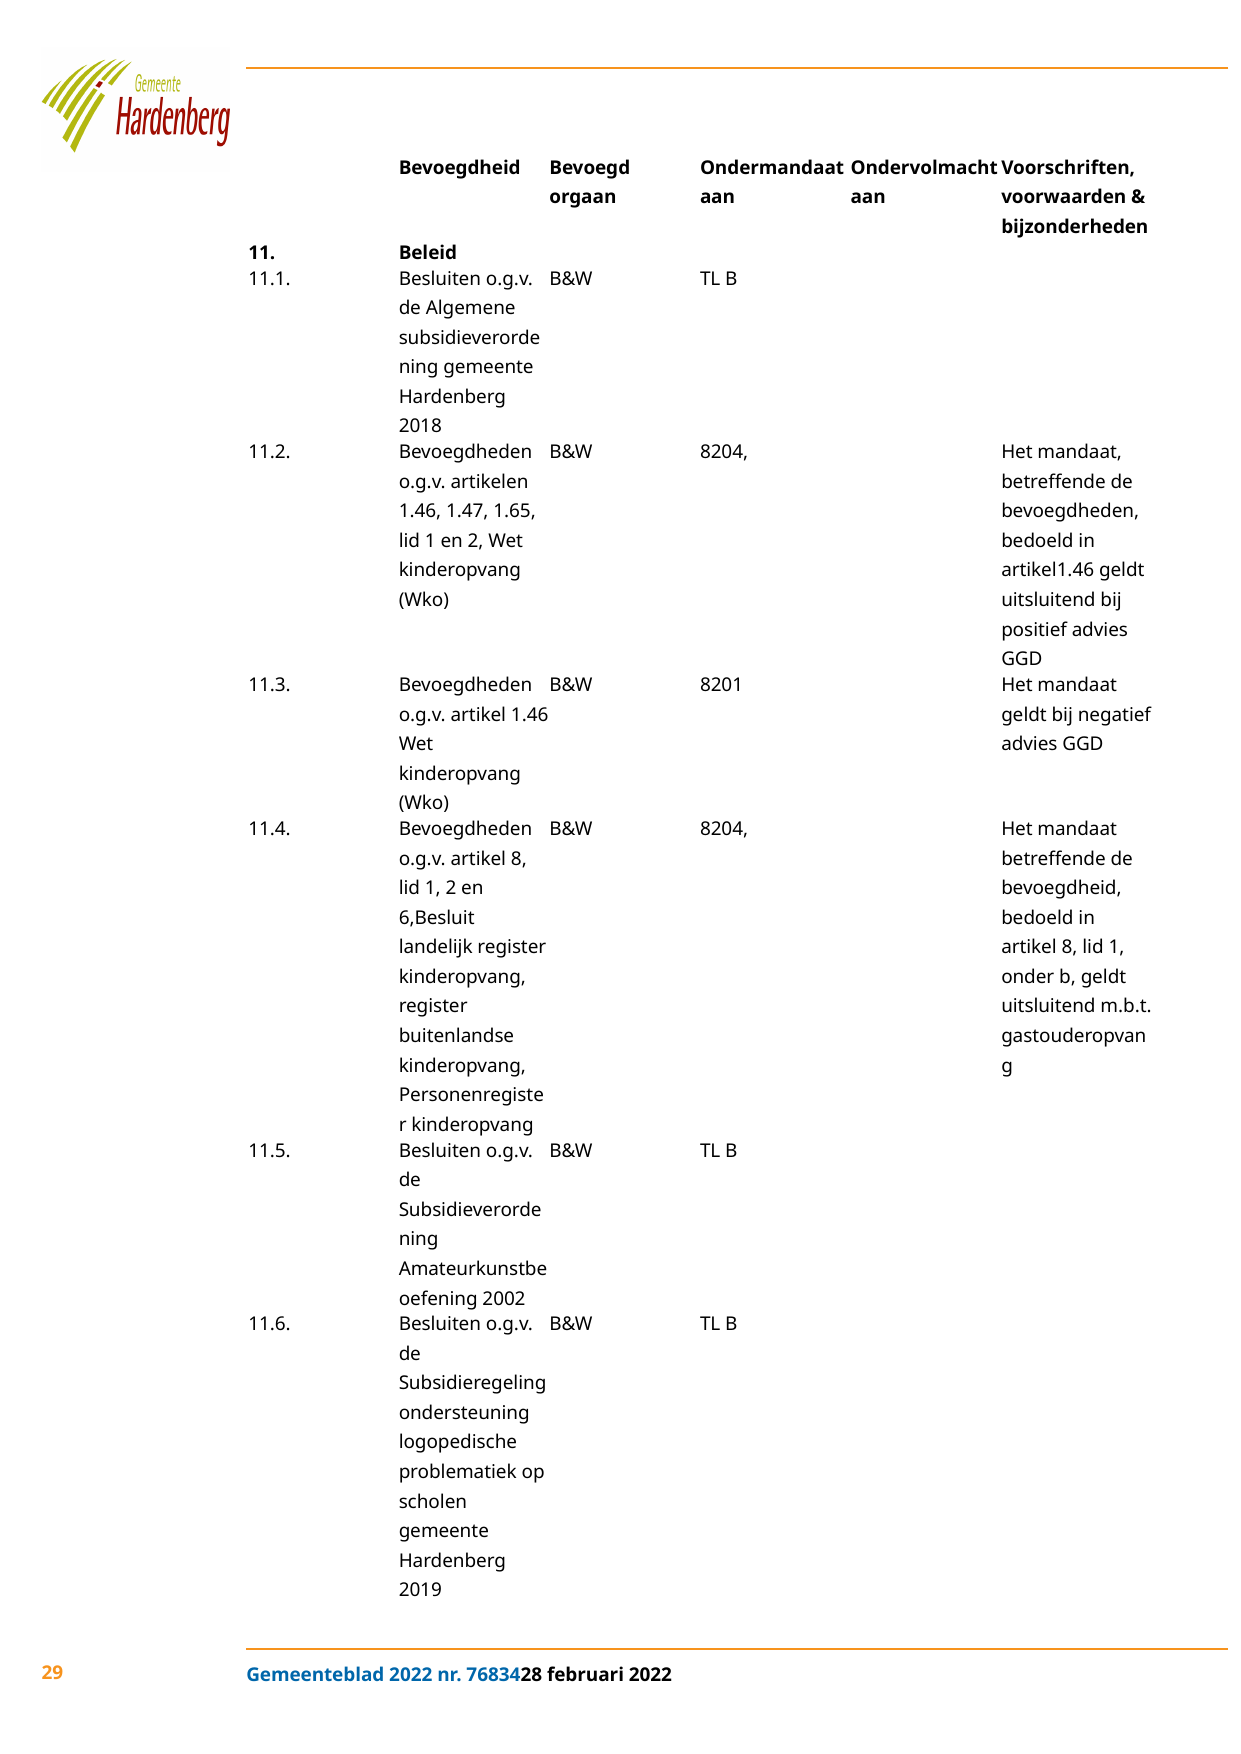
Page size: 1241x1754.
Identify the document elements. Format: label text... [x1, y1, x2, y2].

table_cell Het mandaat, betreffende de bevoegdheden, bedoeld in artikel1.46 geldt uitsluitend bij positief advies GGD [1001, 438, 1152, 671]
picture [41, 47, 231, 172]
table_cell B&W [549, 438, 700, 671]
table_cell [700, 239, 850, 265]
table_cell 11.1. [248, 265, 398, 438]
table_cell B&W [549, 815, 700, 1137]
table_cell [850, 438, 1001, 671]
table_cell B&W [549, 1137, 700, 1310]
table_header Ondervolmacht aan [850, 154, 1001, 239]
table_cell [1001, 265, 1152, 438]
table_cell B&W [549, 671, 700, 815]
table_cell 11.4. [248, 815, 398, 1137]
table_cell [850, 1310, 1001, 1602]
table_cell 11.5. [248, 1137, 398, 1310]
table_cell [1001, 239, 1152, 265]
table_header [248, 154, 398, 239]
table_cell 8204, [700, 438, 850, 671]
table_cell Bevoegdheden o.g.v. artikel 8, lid 1, 2 en 6,Besluit landelijk register kinderopvang, register buitenlandse kinderopvang, Personenregister kinderopvang [399, 815, 549, 1137]
table_cell B&W [549, 265, 700, 438]
table_cell [850, 671, 1001, 815]
table_cell [850, 815, 1001, 1137]
table_header Bevoegdheid [399, 154, 549, 239]
table_cell Bevoegdheden o.g.v. artikel 1.46 Wet kinderopvang (Wko) [399, 671, 549, 815]
table_cell [1001, 1310, 1152, 1602]
table_cell [850, 265, 1001, 438]
table_cell TL B [700, 1310, 850, 1602]
table_cell TL B [700, 265, 850, 438]
table_cell Bevoegdheden o.g.v. artikelen 1.46, 1.47, 1.65, lid 1 en 2, Wet kinderopvang (Wko) [399, 438, 549, 671]
table_cell [549, 239, 700, 265]
table_header Voorschriften, voorwaarden & bijzonderheden [1001, 154, 1152, 239]
table_cell B&W [549, 1310, 700, 1602]
table_cell Het mandaat geldt bij negatief advies GGD [1001, 671, 1152, 815]
table_cell 11.2. [248, 438, 398, 671]
table_cell 8201 [700, 671, 850, 815]
table_cell TL B [700, 1137, 850, 1310]
table_header Bevoegd orgaan [549, 154, 700, 239]
table_cell 11. [248, 239, 398, 265]
table_cell Het mandaat betreffende de bevoegdheid, bedoeld in artikel 8, lid 1, onder b, geldt uitsluitend m.b.t. gastouderopvang [1001, 815, 1152, 1137]
table_cell [850, 239, 1001, 265]
table_cell Beleid [399, 239, 549, 265]
table_cell Besluiten o.g.v. de Subsidieregeling ondersteuning logopedische problematiek op scholen gemeente Hardenberg 2019 [399, 1310, 549, 1602]
table_cell [1001, 1137, 1152, 1310]
table_cell 11.6. [248, 1310, 398, 1602]
table_cell Besluiten o.g.v. de Algemene subsidieverordening gemeente Hardenberg 2018 [399, 265, 549, 438]
table_header Ondermandaat aan [700, 154, 850, 239]
table_cell [850, 1137, 1001, 1310]
table_cell Besluiten o.g.v. de Subsidieverordening Amateurkunstbeoefening 2002 [399, 1137, 549, 1310]
table_cell 8204, [700, 815, 850, 1137]
table_cell 11.3. [248, 671, 398, 815]
